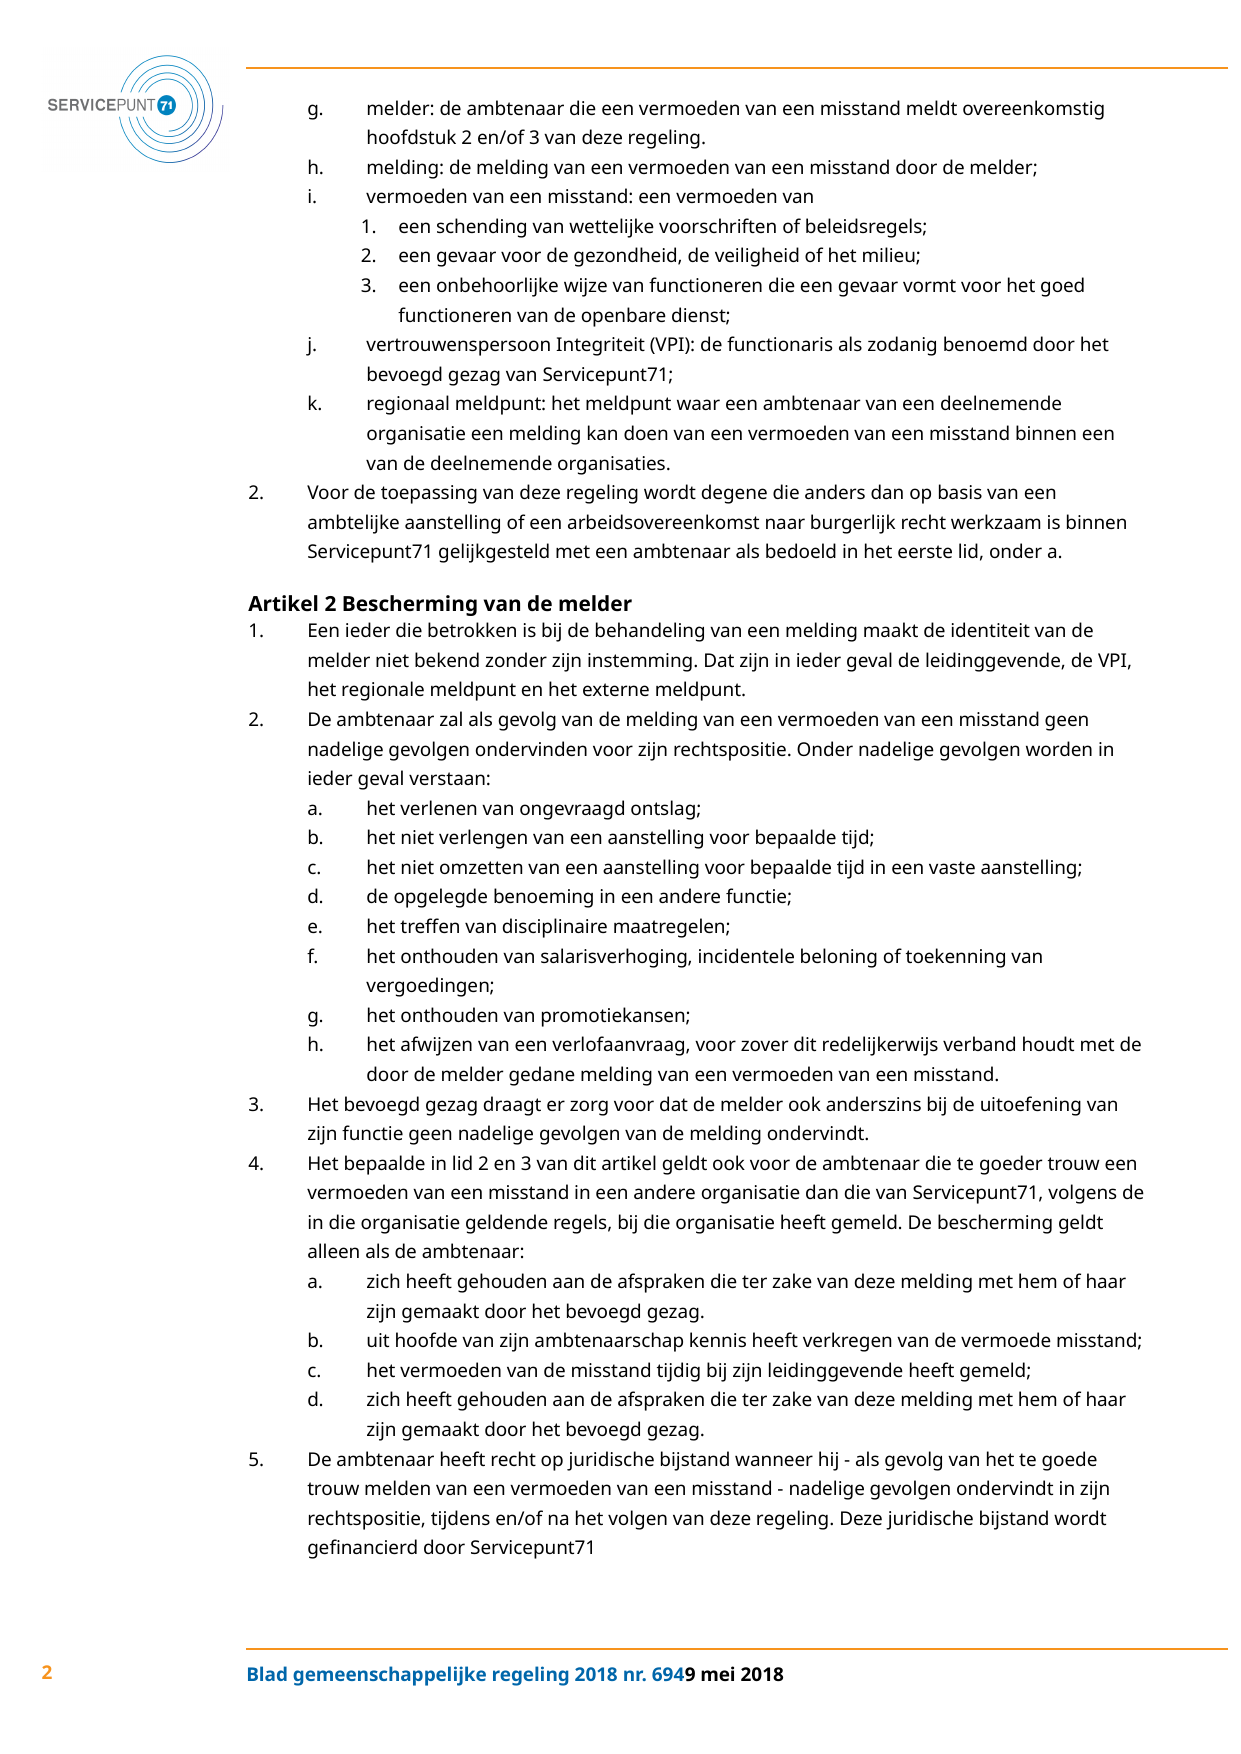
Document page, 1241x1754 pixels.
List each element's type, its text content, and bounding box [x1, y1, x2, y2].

list een schending van wettelijke voorschriften of beleidsregels; [361, 213, 1152, 239]
list het onthouden van promotiekansen; [307, 1002, 1152, 1028]
list een onbehoorlijke wijze van functioneren die een gevaar vormt voor het goed functioneren van de openbare dienst; [361, 272, 1152, 328]
list vertrouwenspersoon Integriteit (VPI): de functionaris als zodanig benoemd door het bevoegd gezag van Servicepunt71; [307, 331, 1152, 387]
list het verlenen van ongevraagd ontslag; [307, 795, 1152, 821]
list Voor de toepassing van deze regeling wordt degene die anders dan op basis van een ambtelijke aanstelling of een arbeidsovereenkomst naar burgerlijk recht werkzaam is binnen Servicepunt71 gelijkgesteld met een ambtenaar als bedoeld in het eerste lid, onder a. [248, 479, 1152, 564]
list het afwijzen van een verlofaanvraag, voor zover dit redelijkerwijs verband houdt met de door de melder gedane melding van een vermoeden van een misstand. [307, 1032, 1152, 1087]
list melding: de melding van een vermoeden van een misstand door de melder; [307, 154, 1152, 180]
list een gevaar voor de gezondheid, de veiligheid of het milieu; [361, 243, 1152, 268]
list zich heeft gehouden aan de afspraken die ter zake van deze melding met hem of haar zijn gemaakt door het bevoegd gezag. [307, 1268, 1152, 1323]
picture [41, 47, 231, 172]
list zich heeft gehouden aan de afspraken die ter zake van deze melding met hem of haar zijn gemaakt door het bevoegd gezag. [307, 1387, 1152, 1442]
list het niet omzetten van een aanstelling voor bepaalde tijd in een vaste aanstelling; [307, 854, 1152, 880]
list regionaal meldpunt: het meldpunt waar een ambtenaar van een deelnemende organisatie een melding kan doen van een vermoeden van een misstand binnen een van de deelnemende organisaties. [307, 391, 1152, 476]
list melder: de ambtenaar die een vermoeden van een misstand meldt overeenkomstig hoofdstuk 2 en/of 3 van deze regeling. [307, 95, 1152, 150]
list Het bepaalde in lid 2 en 3 van dit artikel geldt ook voor de ambtenaar die te goeder trouw een vermoeden van een misstand in een andere organisatie dan die van Servicepunt71, volgens de in die organisatie geldende regels, bij die organisatie heeft gemeld. De bescherming geldt alleen als de ambtenaar: [248, 1150, 1152, 1264]
list uit hoofde van zijn ambtenaarschap kennis heeft verkregen van de vermoede misstand; [307, 1327, 1152, 1353]
list De ambtenaar zal als gevolg van de melding van een vermoeden van een misstand geen nadelige gevolgen ondervinden voor zijn rechtspositie. Onder nadelige gevolgen worden in ieder geval verstaan: [248, 706, 1152, 791]
text Artikel 2 Bescherming van de melder [248, 589, 1152, 617]
list het treffen van disciplinaire maatregelen; [307, 913, 1152, 939]
list Het bevoegd gezag draagt er zorg voor dat de melder ook anderszins bij de uitoefening van zijn functie geen nadelige gevolgen van de melding ondervindt. [248, 1091, 1152, 1146]
list het onthouden van salarisverhoging, incidentele beloning of toekenning van vergoedingen; [307, 943, 1152, 998]
list Een ieder die betrokken is bij de behandeling van een melding maakt de identiteit van de melder niet bekend zonder zijn instemming. Dat zijn in ieder geval de leidinggevende, de VPI, het regionale meldpunt en het externe meldpunt. [248, 617, 1152, 702]
list vermoeden van een misstand: een vermoeden van [307, 183, 1152, 209]
list het niet verlengen van een aanstelling voor bepaalde tijd; [307, 824, 1152, 850]
list De ambtenaar heeft recht op juridische bijstand wanneer hij - als gevolg van het te goede trouw melden van een vermoeden van een misstand - nadelige gevolgen ondervindt in zijn rechtspositie, tijdens en/of na het volgen van deze regeling. Deze juridische bijstand wordt gefinancierd door Servicepunt71 [248, 1446, 1152, 1560]
list het vermoeden van de misstand tijdig bij zijn leidinggevende heeft gemeld; [307, 1357, 1152, 1383]
list de opgelegde benoeming in een andere functie; [307, 884, 1152, 909]
